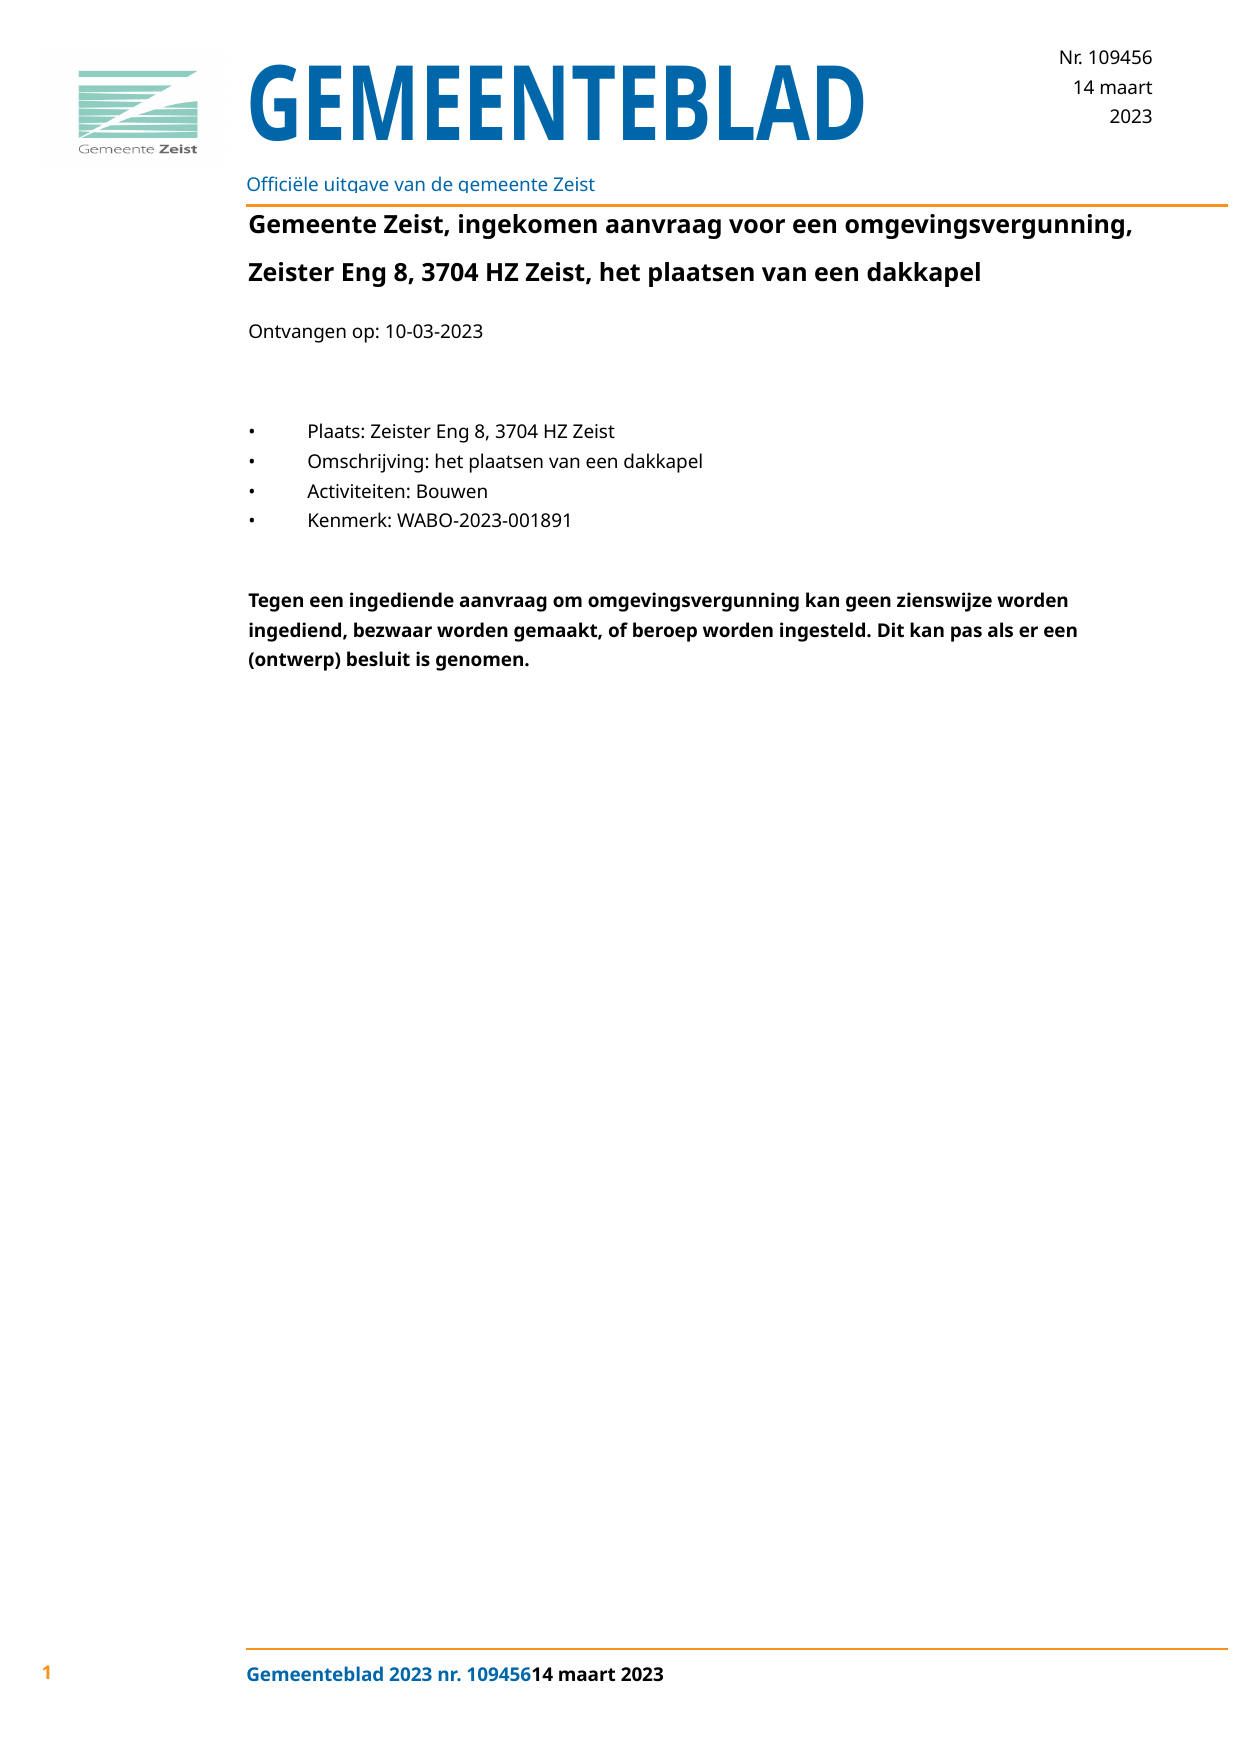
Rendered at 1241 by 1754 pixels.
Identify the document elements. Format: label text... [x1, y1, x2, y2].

picture [41, 47, 231, 172]
text Gemeente Zeist, ingekomen aanvraag voor een omgevingsvergunning, Zeister Eng 8, 3704 HZ Zeist, het plaatsen van een dakkapel [248, 207, 1152, 288]
list Kenmerk: WABO-2023-001891 [248, 507, 1152, 533]
list Omschrijving: het plaatsen van een dakkapel [248, 448, 1152, 474]
text Tegen een ingediende aanvraag om omgevingsvergunning kan geen zienswijze worden ingediend, bezwaar worden gemaakt, of beroep worden ingesteld. Dit kan pas als er een (ontwerp) besluit is genomen. [248, 587, 1152, 672]
text Ontvangen op: 10-03-2023 [248, 318, 1152, 344]
list Activiteiten: Bouwen [248, 478, 1152, 504]
list Plaats: Zeister Eng 8, 3704 HZ Zeist [248, 419, 1152, 444]
